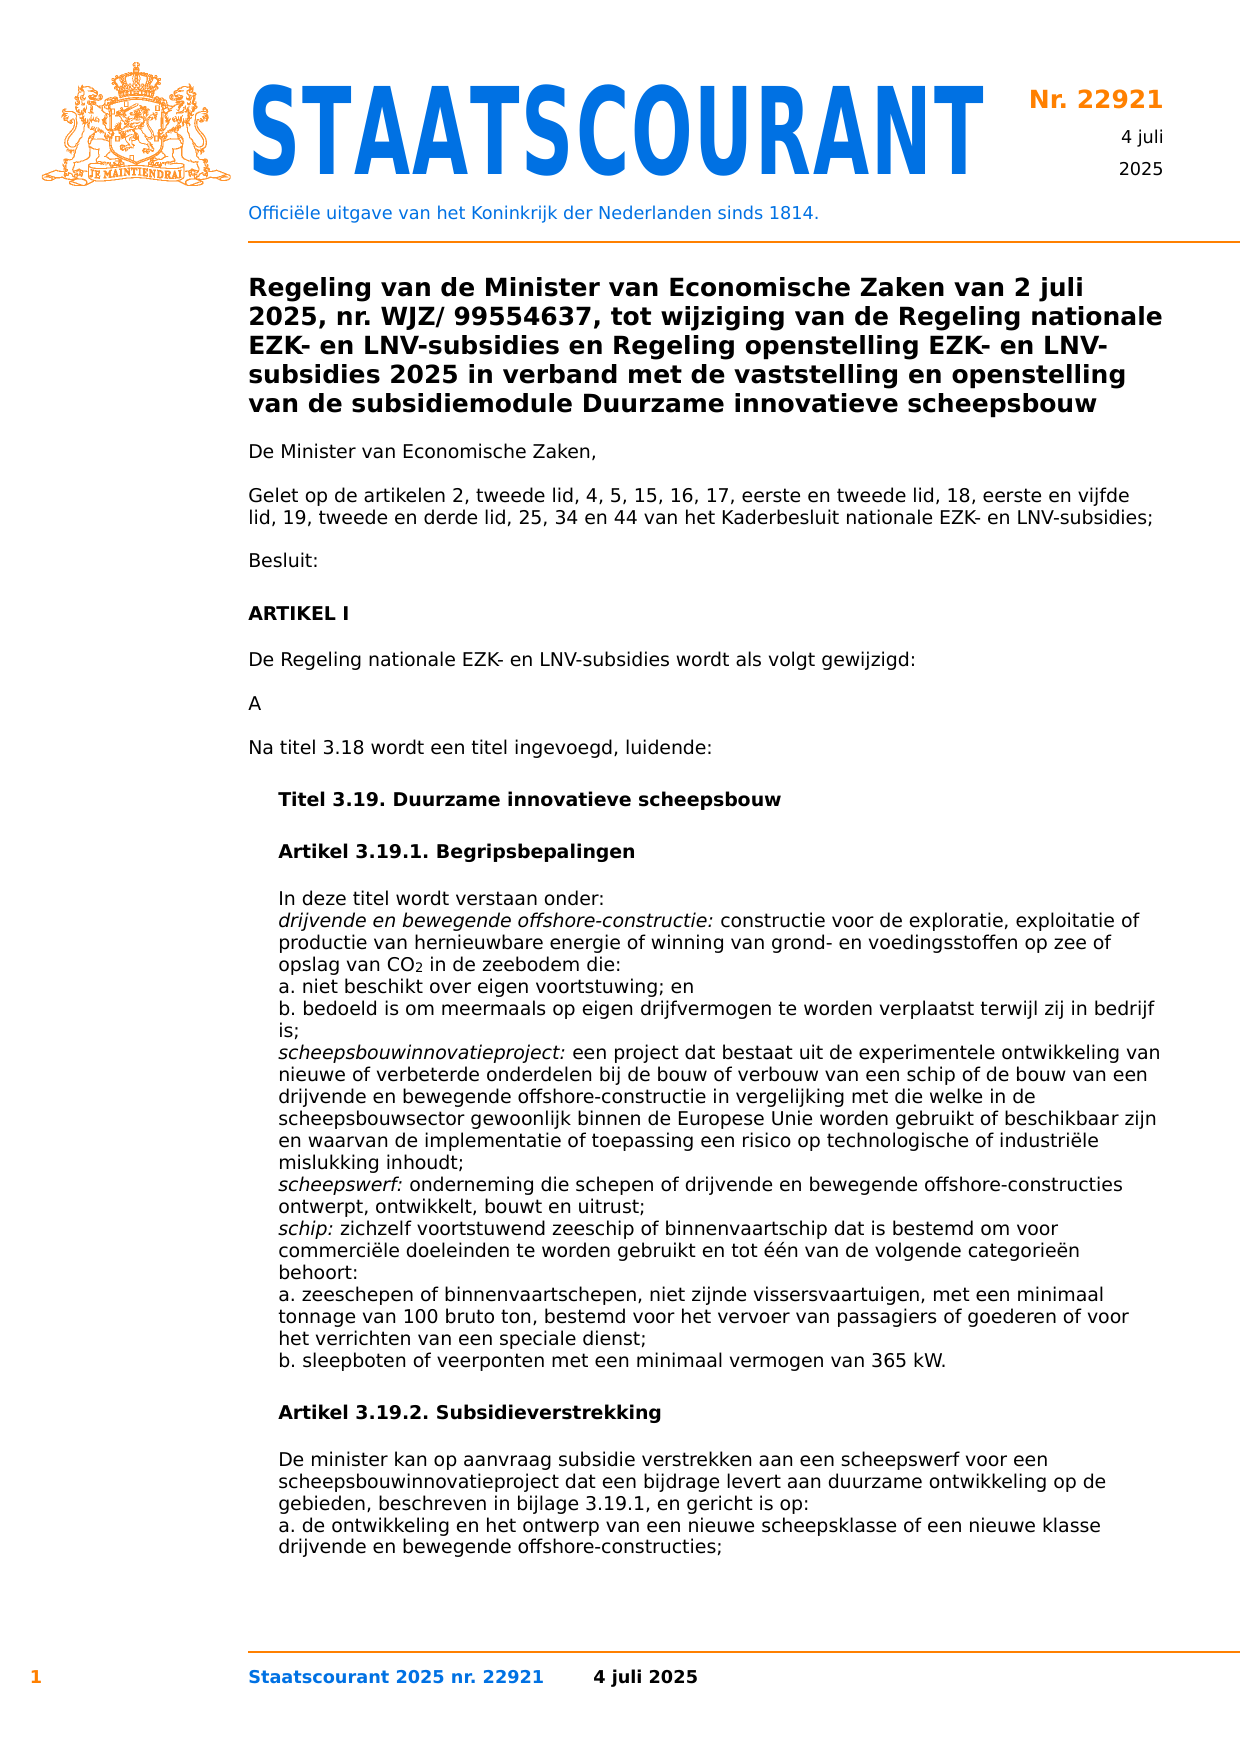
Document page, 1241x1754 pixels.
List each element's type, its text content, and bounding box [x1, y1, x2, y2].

text Besluit: [248, 550, 1163, 572]
subtitle Regeling van de Minister van Economische Zaken van 2 juli 2025, nr. WJZ/ 99554637, tot wijziging van de Regeling nationale EZK- en LNV-subsidies en Regeling openstelling EZK- en LNV-subsidies 2025 in verband met de vaststelling en openstelling van de subsidiemodule Duurzame innovatieve scheepsbouw [248, 273, 1163, 419]
text a. de ontwikkeling en het ontwerp van een nieuwe scheepsklasse of een nieuwe klasse drijvende en bewegende offshore-constructies; [278, 1514, 1163, 1558]
text De Regeling nationale EZK- en LNV-subsidies wordt als volgt gewijzigd: [248, 649, 1163, 671]
subtitle Artikel 3.19.2. Subsidieverstrekking [278, 1402, 1163, 1423]
table_header [25, 62, 248, 241]
text De minister kan op aanvraag subsidie verstrekken aan een scheepswerf voor een scheepsbouwinnovatieproject dat een bijdrage levert aan duurzame ontwikkeling op de gebieden, beschreven in bijlage 3.19.1, en gericht is op: [278, 1448, 1163, 1514]
table_cell Officiële uitgave van het Koninkrijk der Nederlanden sinds 1814. [248, 203, 1240, 241]
subtitle Titel 3.19. Duurzame innovatieve scheepsbouw [278, 789, 1163, 811]
text In deze titel wordt verstaan onder: [278, 888, 1163, 910]
subtitle Artikel 3.19.1. Begripsbepalingen [278, 841, 1163, 863]
text Na titel 3.18 wordt een titel ingevoegd, luidende: [248, 737, 1163, 759]
table_header Nr. 22921 [998, 62, 1240, 121]
text a. zeeschepen of binnenvaartschepen, niet zijnde vissersvaartuigen, met een minimaal tonnage van 100 bruto ton, bestemd voor het vervoer van passagiers of goederen of voor het verrichten van een speciale dienst; [278, 1284, 1163, 1349]
text drijvende en bewegende offshore-constructie: constructie voor de exploratie, exploitatie of productie van hernieuwbare energie of winning van grond- en voedingsstoffen op zee of opslag van CO2 in de zeebodem die: [278, 910, 1163, 976]
table_header STAATSCOURANT [248, 62, 998, 203]
text A [248, 693, 1163, 715]
subtitle ARTIKEL I [248, 602, 1163, 624]
text scheepswerf: onderneming die schepen of drijvende en bewegende offshore-constructies ontwerpt, ontwikkelt, bouwt en uitrust; [278, 1174, 1163, 1218]
text schip: zichzelf voortstuwend zeeschip of binnenvaartschip dat is bestemd om voor commerciële doeleinden te worden gebruikt en tot één van de volgende categorieën behoort: [278, 1218, 1163, 1284]
text scheepsbouwinnovatieproject: een project dat bestaat uit de experimentele ontwikkeling van nieuwe of verbeterde onderdelen bij de bouw of verbouw van een schip of de bouw van een drijvende en bewegende offshore-constructie in vergelijking met die welke in de scheepsbouwsector gewoonlijk binnen de Europese Unie worden gebruikt of beschikbaar zijn en waarvan de implementatie of toepassing een risico op technologische of industriële mislukking inhoudt; [278, 1042, 1163, 1174]
text b. sleepboten of veerponten met een minimaal vermogen van 365 kW. [278, 1349, 1163, 1372]
table_cell 2025 [998, 153, 1240, 203]
text b. bedoeld is om meermaals op eigen drijfvermogen te worden verplaatst terwijl zij in bedrijf is; [278, 998, 1163, 1042]
table_cell 4 juli [998, 121, 1240, 153]
text Gelet op de artikelen 2, tweede lid, 4, 5, 15, 16, 17, eerste en tweede lid, 18, eerste en vijfde lid, 19, tweede en derde lid, 25, 34 en 44 van het Kaderbesluit nationale EZK- en LNV-subsidies; [248, 484, 1163, 528]
picture [41, 62, 231, 186]
text De Minister van Economische Zaken, [248, 441, 1163, 463]
text a. niet beschikt over eigen voortstuwing; en [278, 976, 1163, 998]
